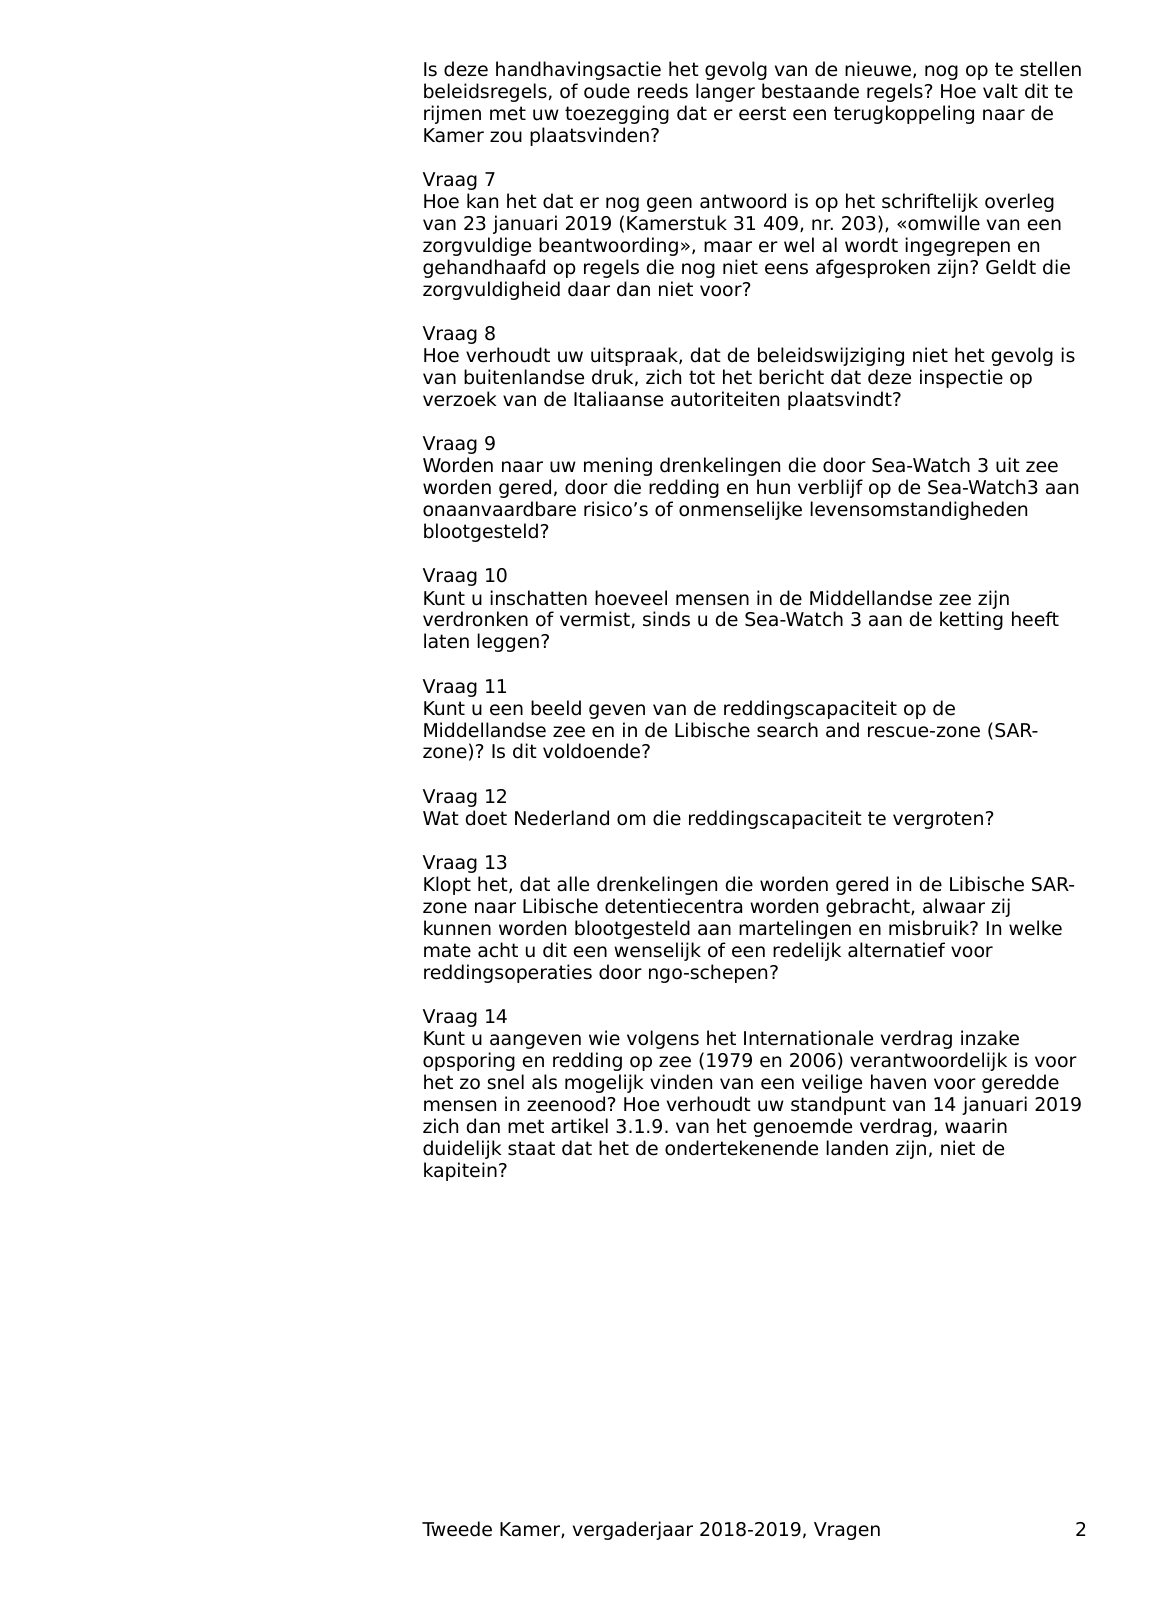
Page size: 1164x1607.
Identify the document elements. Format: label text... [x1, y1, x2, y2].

text Kunt u aangeven wie volgens het Internationale verdrag inzake opsporing en redding op zee (1979 en 2006) verantwoordelijk is voor het zo snel als mogelijk vinden van een veilige haven voor geredde mensen in zeenood? Hoe verhoudt uw standpunt van 14 januari 2019 zich dan met artikel 3.1.9. van het genoemde verdrag, waarin duidelijk staat dat het de ondertekenende landen zijn, niet de kapitein? [422, 1028, 1087, 1182]
text Kunt u inschatten hoeveel mensen in de Middellandse zee zijn verdronken of vermist, sinds u de Sea-Watch 3 aan de ketting heeft laten leggen? [422, 587, 1087, 653]
text Vraag 8 [422, 323, 1087, 345]
text Vraag 9 [422, 433, 1087, 455]
text Vraag 10 [422, 565, 1087, 587]
text Worden naar uw mening drenkelingen die door Sea-Watch 3 uit zee worden gered, door die redding en hun verblijf op de Sea-Watch3 aan onaanvaardbare risico’s of onmenselijke levensomstandigheden blootgesteld? [422, 455, 1087, 543]
text Vraag 14 [422, 1006, 1087, 1028]
text Klopt het, dat alle drenkelingen die worden gered in de Libische SAR-zone naar Libische detentiecentra worden gebracht, alwaar zij kunnen worden blootgesteld aan martelingen en misbruik? In welke mate acht u dit een wenselijk of een redelijk alternatief voor reddingsoperaties door ngo-schepen? [422, 874, 1087, 984]
text Vraag 11 [422, 676, 1087, 697]
text Hoe kan het dat er nog geen antwoord is op het schriftelijk overleg van 23 januari 2019 (Kamerstuk 31 409, nr. 203), «omwille van een zorgvuldige beantwoording», maar er wel al wordt ingegrepen en gehandhaafd op regels die nog niet eens afgesproken zijn? Geldt die zorgvuldigheid daar dan niet voor? [422, 191, 1087, 301]
text Kunt u een beeld geven van de reddingscapaciteit op de Middellandse zee en in de Libische search and rescue-zone (SAR-zone)? Is dit voldoende? [422, 697, 1087, 763]
text Vraag 12 [422, 786, 1087, 808]
text Vraag 7 [422, 169, 1087, 191]
text Vraag 13 [422, 852, 1087, 874]
text Wat doet Nederland om die reddingscapaciteit te vergroten? [422, 808, 1087, 829]
text Is deze handhavingsactie het gevolg van de nieuwe, nog op te stellen beleidsregels, of oude reeds langer bestaande regels? Hoe valt dit te rijmen met uw toezegging dat er eerst een terugkoppeling naar de Kamer zou plaatsvinden? [422, 59, 1087, 147]
text Hoe verhoudt uw uitspraak, dat de beleidswijziging niet het gevolg is van buitenlandse druk, zich tot het bericht dat deze inspectie op verzoek van de Italiaanse autoriteiten plaatsvindt? [422, 345, 1087, 411]
